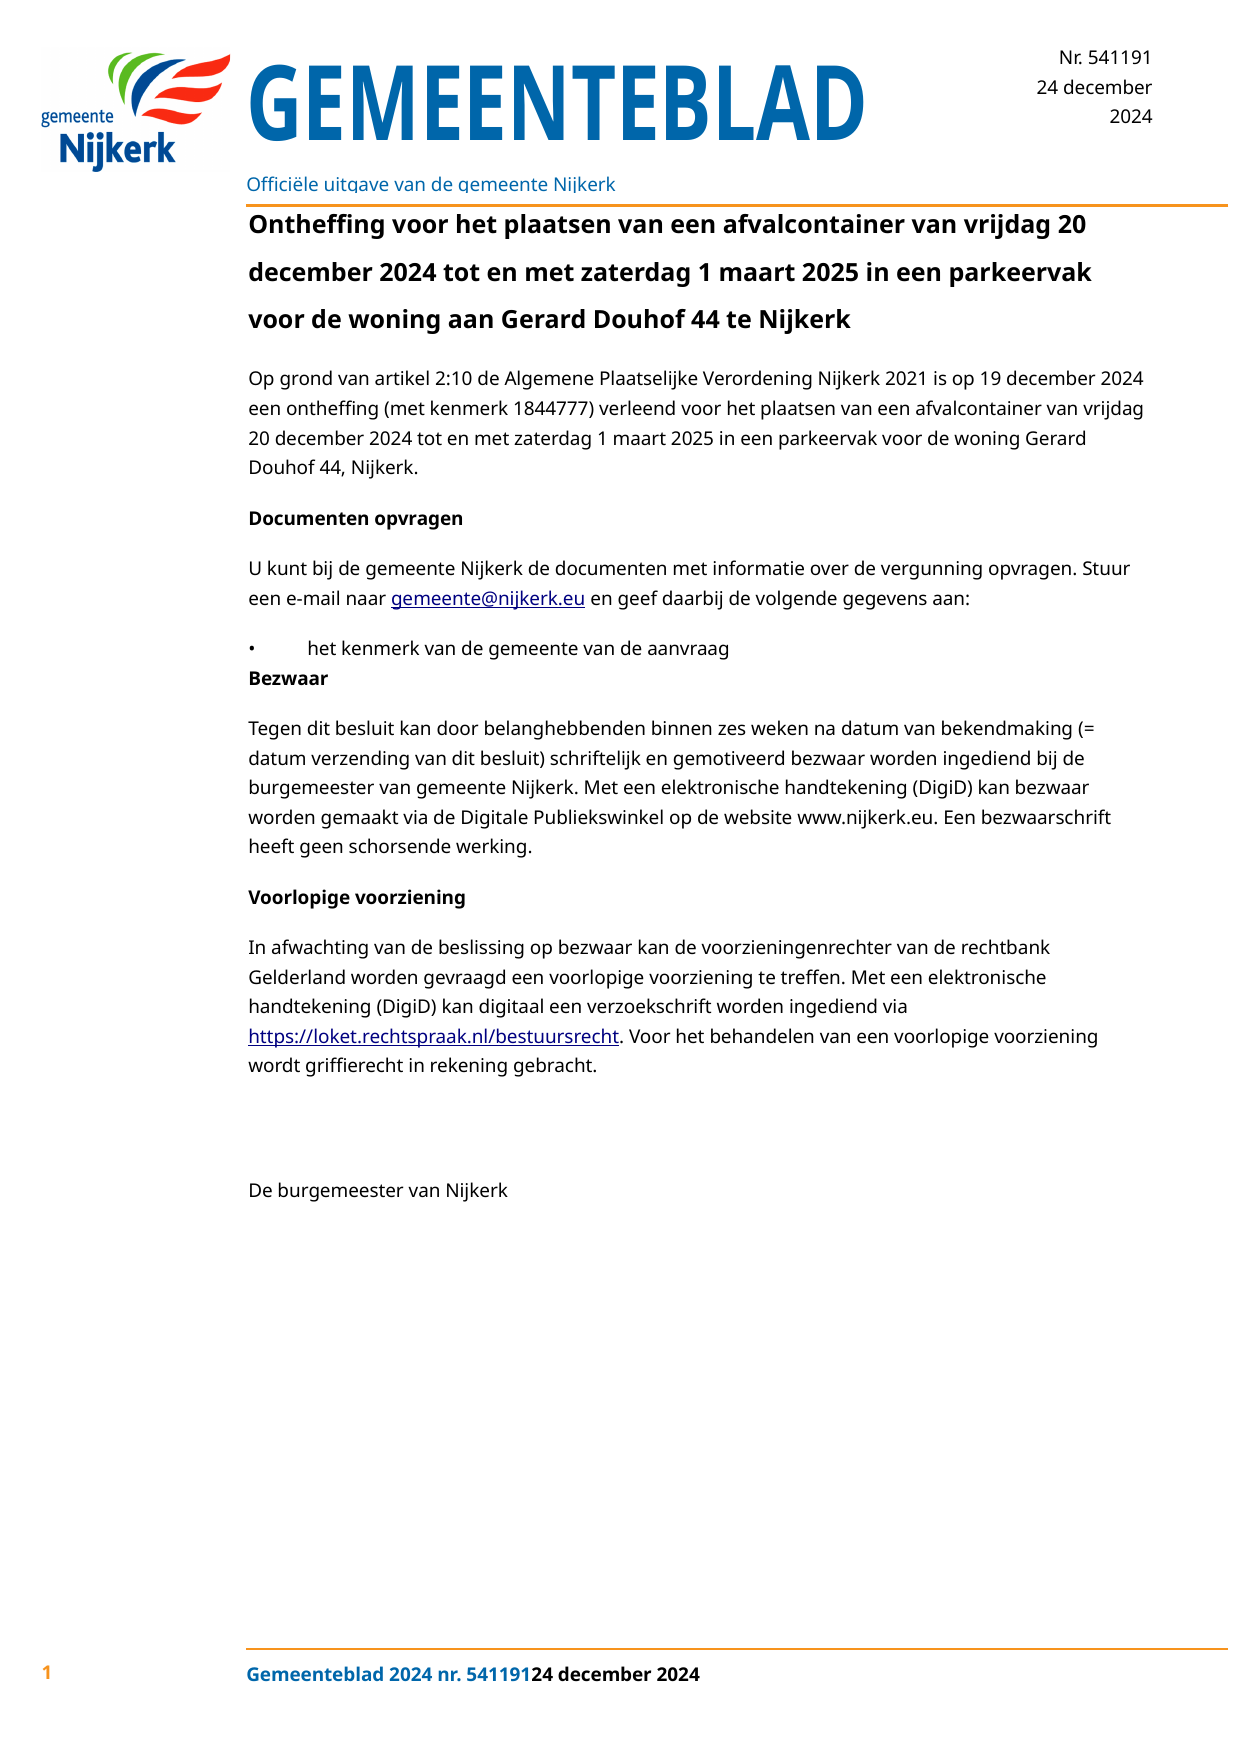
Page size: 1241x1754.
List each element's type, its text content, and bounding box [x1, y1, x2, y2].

picture [41, 47, 231, 172]
text Tegen dit besluit kan door belanghebbenden binnen zes weken na datum van bekendmaking (= datum verzending van dit besluit) schriftelijk en gemotiveerd bezwaar worden ingediend bij de burgemeester van gemeente Nijkerk. Met een elektronische handtekening (DigiD) kan bezwaar worden gemaakt via de Digitale Publiekswinkel op de website www.nijkerk.eu. Een bezwaarschrift heeft geen schorsende werking. [248, 715, 1152, 859]
text In afwachting van de beslissing op bezwaar kan de voorzieningenrechter van de rechtbank Gelderland worden gevraagd een voorlopige voorziening te treffen. Met een elektronische handtekening (DigiD) kan digitaal een verzoekschrift worden ingediend via https://loket.rechtspraak.nl/bestuursrecht. Voor het behandelen van een voorlopige voorziening wordt griffierecht in rekening gebracht. [248, 934, 1152, 1078]
text Ontheffing voor het plaatsen van een afvalcontainer van vrijdag 20 december 2024 tot en met zaterdag 1 maart 2025 in een parkeervak voor de woning aan Gerard Douhof 44 te Nijkerk [248, 207, 1152, 336]
list het kenmerk van de gemeente van de aanvraag [248, 635, 1152, 661]
text Op grond van artikel 2:10 de Algemene Plaatselijke Verordening Nijkerk 2021 is op 19 december 2024 een ontheffing (met kenmerk 1844777) verleend voor het plaatsen van een afvalcontainer van vrijdag 20 december 2024 tot en met zaterdag 1 maart 2025 in een parkeervak voor de woning Gerard Douhof 44, Nijkerk. [248, 366, 1152, 480]
text U kunt bij de gemeente Nijkerk de documenten met informatie over de vergunning opvragen. Stuur een e-mail naar gemeente@nijkerk.eu en geef daarbij de volgende gegevens aan: [248, 555, 1152, 610]
text Voorlopige voorziening [248, 884, 1152, 909]
text Documenten opvragen [248, 505, 1152, 530]
text De burgemeester van Nijkerk [248, 1178, 1152, 1203]
text Bezwaar [248, 665, 1152, 690]
